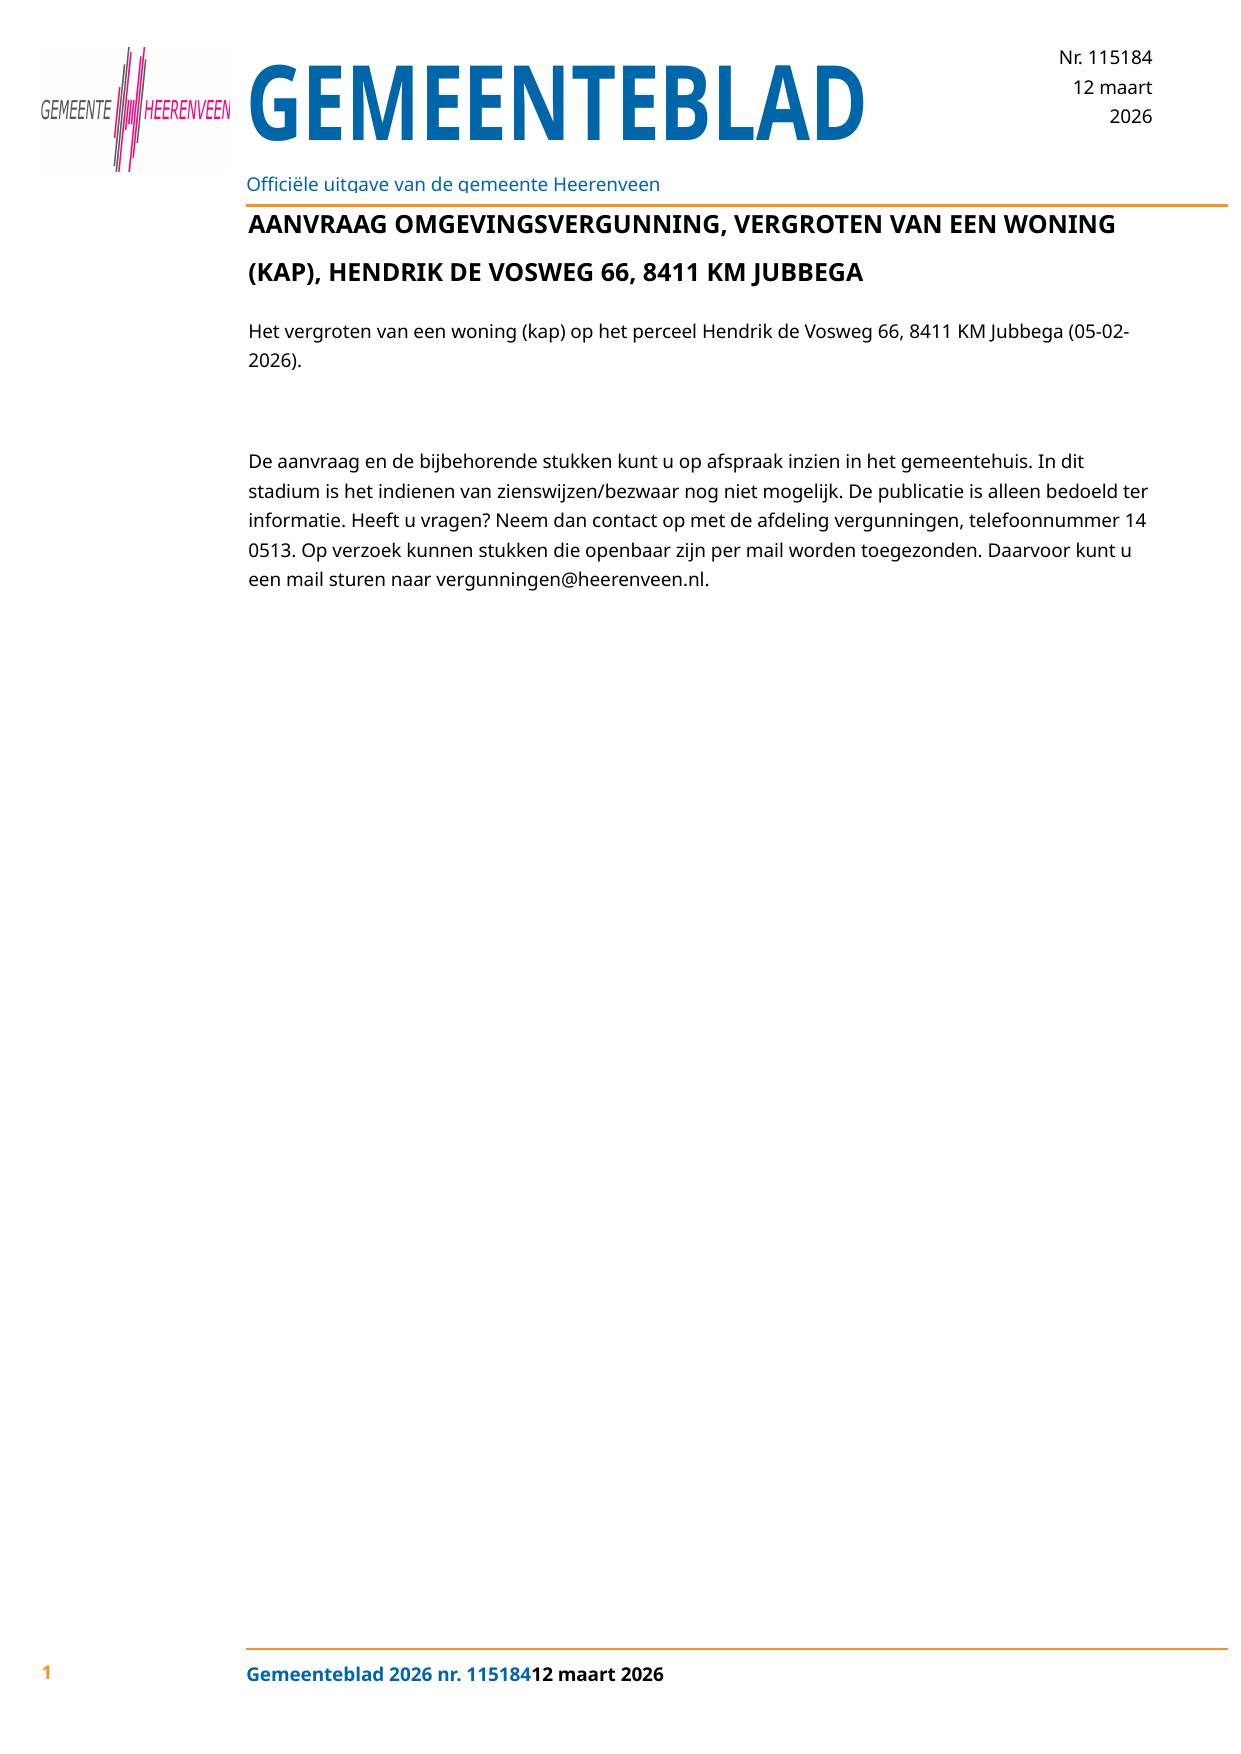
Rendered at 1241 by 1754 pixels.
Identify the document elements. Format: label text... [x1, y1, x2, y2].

text Het vergroten van een woning (kap) op het perceel Hendrik de Vosweg 66, 8411 KM Jubbega (05-02-2026). [248, 318, 1152, 373]
picture [41, 47, 231, 172]
text AANVRAAG OMGEVINGSVERGUNNING, VERGROTEN VAN EEN WONING (KAP), HENDRIK DE VOSWEG 66, 8411 KM JUBBEGA [248, 207, 1152, 288]
text De aanvraag en de bijbehorende stukken kunt u op afspraak inzien in het gemeentehuis. In dit stadium is het indienen van zienswijzen/bezwaar nog niet mogelijk. De publicatie is alleen bedoeld ter informatie. Heeft u vragen? Neem dan contact op met de afdeling vergunningen, telefoonnummer 14 0513. Op verzoek kunnen stukken die openbaar zijn per mail worden toegezonden. Daarvoor kunt u een mail sturen naar vergunningen@heerenveen.nl. [248, 448, 1152, 592]
